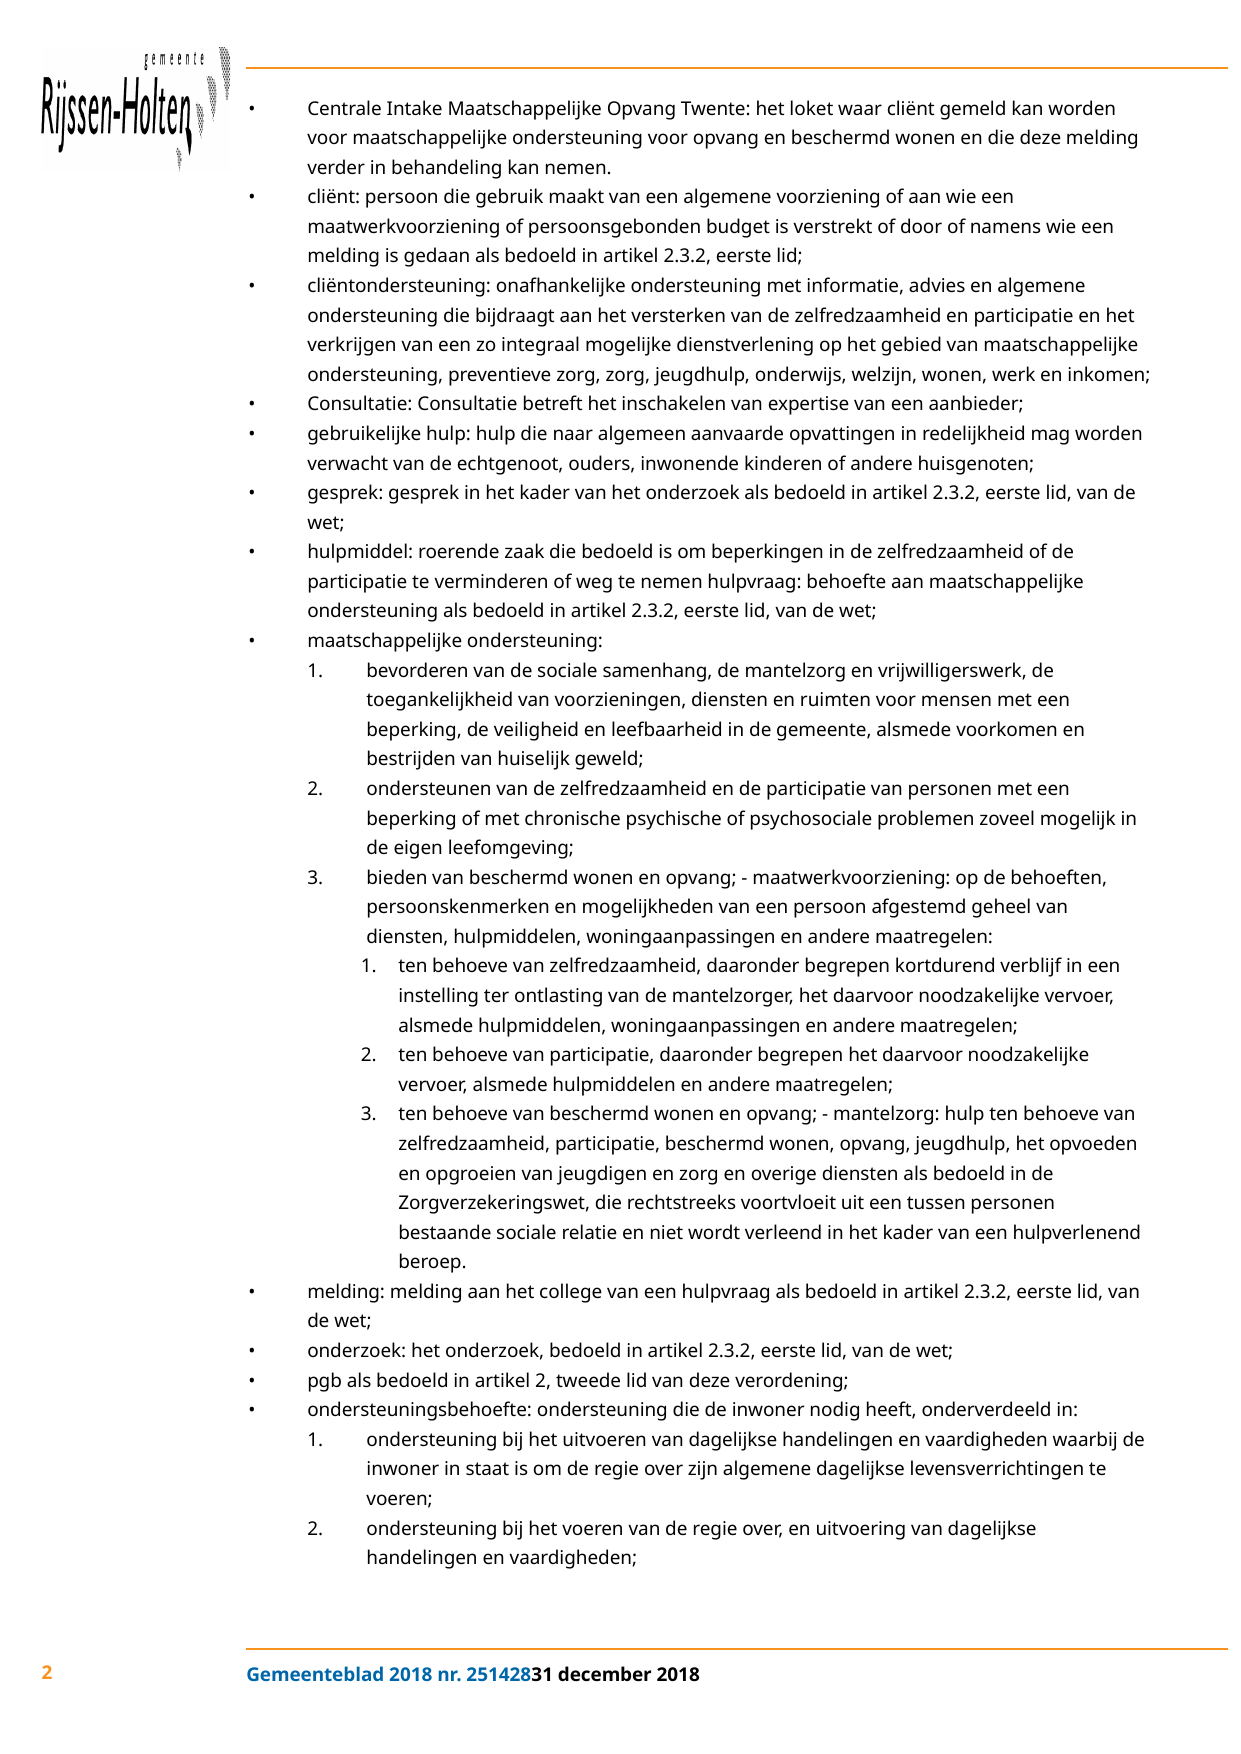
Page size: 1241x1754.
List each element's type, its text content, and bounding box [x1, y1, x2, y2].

list maatschappelijke ondersteuning: [248, 627, 1152, 653]
list gesprek: gesprek in het kader van het onderzoek als bedoeld in artikel 2.3.2, eerste lid, van de wet; [248, 479, 1152, 535]
list hulpmiddel: roerende zaak die bedoeld is om beperkingen in de zelfredzaamheid of de participatie te verminderen of weg te nemen hulpvraag: behoefte aan maatschappelijke ondersteuning als bedoeld in artikel 2.3.2, eerste lid, van de wet; [248, 538, 1152, 623]
list ondersteunen van de zelfredzaamheid en de participatie van personen met een beperking of met chronische psychische of psychosociale problemen zoveel mogelijk in de eigen leefomgeving; [307, 775, 1152, 860]
list cliёntondersteuning: onafhankelijke ondersteuning met informatie, advies en algemene ondersteuning die bijdraagt aan het versterken van de zelfredzaamheid en participatie en het verkrijgen van een zo integraal mogelijke dienstverlening op het gebied van maatschappelijke ondersteuning, preventieve zorg, zorg, jeugdhulp, onderwijs, welzijn, wonen, werk en inkomen; [248, 272, 1152, 387]
picture [41, 47, 231, 172]
list ondersteuningsbehoefte: ondersteuning die de inwoner nodig heeft, onderverdeeld in: [248, 1396, 1152, 1422]
list bieden van beschermd wonen en opvang; - maatwerkvoorziening: op de behoeften, persoonskenmerken en mogelijkheden van een persoon afgestemd geheel van diensten, hulpmiddelen, woningaanpassingen en andere maatregelen: [307, 864, 1152, 949]
list ten behoeve van zelfredzaamheid, daaronder begrepen kortdurend verblijf in een instelling ter ontlasting van de mantelzorger, het daarvoor noodzakelijke vervoer, alsmede hulpmiddelen, woningaanpassingen en andere maatregelen; [361, 953, 1152, 1038]
list melding: melding aan het college van een hulpvraag als bedoeld in artikel 2.3.2, eerste lid, van de wet; [248, 1278, 1152, 1333]
list bevorderen van de sociale samenhang, de mantelzorg en vrijwilligerswerk, de toegankelijkheid van voorzieningen, diensten en ruimten voor mensen met een beperking, de veiligheid en leefbaarheid in de gemeente, alsmede voorkomen en bestrijden van huiselijk geweld; [307, 657, 1152, 771]
list gebruikelijke hulp: hulp die naar algemeen aanvaarde opvattingen in redelijkheid mag worden verwacht van de echtgenoot, ouders, inwonende kinderen of andere huisgenoten; [248, 420, 1152, 476]
list pgb als bedoeld in artikel 2, tweede lid van deze verordening; [248, 1367, 1152, 1393]
list onderzoek: het onderzoek, bedoeld in artikel 2.3.2, eerste lid, van de wet; [248, 1337, 1152, 1363]
list Centrale Intake Maatschappelijke Opvang Twente: het loket waar cliënt gemeld kan worden voor maatschappelijke ondersteuning voor opvang en beschermd wonen en die deze melding verder in behandeling kan nemen. [248, 95, 1152, 180]
list ondersteuning bij het voeren van de regie over, en uitvoering van dagelijkse handelingen en vaardigheden; [307, 1515, 1152, 1570]
list ten behoeve van participatie, daaronder begrepen het daarvoor noodzakelijke vervoer, alsmede hulpmiddelen en andere maatregelen; [361, 1041, 1152, 1097]
list ondersteuning bij het uitvoeren van dagelijkse handelingen en vaardigheden waarbij de inwoner in staat is om de regie over zijn algemene dagelijkse levensverrichtingen te voeren; [307, 1426, 1152, 1511]
list Consultatie: Consultatie betreft het inschakelen van expertise van een aanbieder; [248, 391, 1152, 416]
list ten behoeve van beschermd wonen en opvang; - mantelzorg: hulp ten behoeve van zelfredzaamheid, participatie, beschermd wonen, opvang, jeugdhulp, het opvoeden en opgroeien van jeugdigen en zorg en overige diensten als bedoeld in de Zorgverzekeringswet, die rechtstreeks voortvloeit uit een tussen personen bestaande sociale relatie en niet wordt verleend in het kader van een hulpverlenend beroep. [361, 1101, 1152, 1274]
list cliënt: persoon die gebruik maakt van een algemene voorziening of aan wie een maatwerkvoorziening of persoonsgebonden budget is verstrekt of door of namens wie een melding is gedaan als bedoeld in artikel 2.3.2, eerste lid; [248, 183, 1152, 268]
